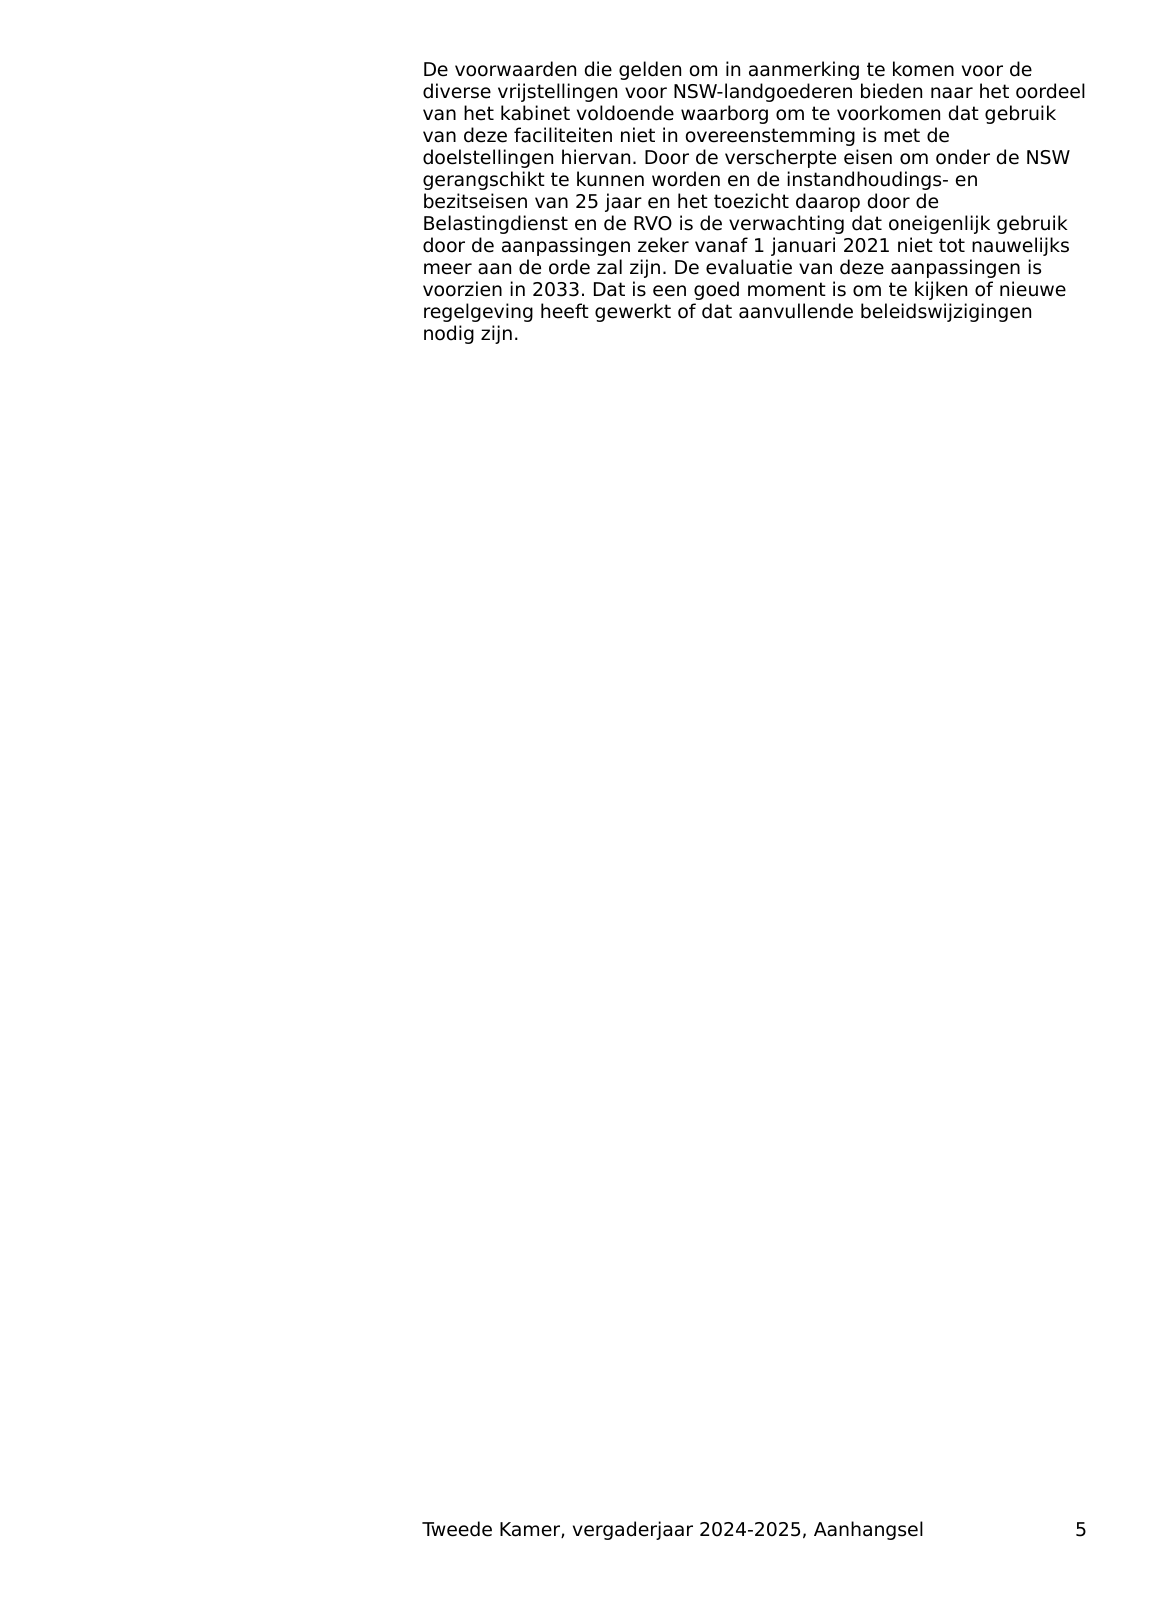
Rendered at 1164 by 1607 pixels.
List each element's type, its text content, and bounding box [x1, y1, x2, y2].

text De voorwaarden die gelden om in aanmerking te komen voor de diverse vrijstellingen voor NSW-landgoederen bieden naar het oordeel van het kabinet voldoende waarborg om te voorkomen dat gebruik van deze faciliteiten niet in overeenstemming is met de doelstellingen hiervan. Door de verscherpte eisen om onder de NSW gerangschikt te kunnen worden en de instandhoudings- en bezitseisen van 25 jaar en het toezicht daarop door de Belastingdienst en de RVO is de verwachting dat oneigenlijk gebruik door de aanpassingen zeker vanaf 1 januari 2021 niet tot nauwelijks meer aan de orde zal zijn. De evaluatie van deze aanpassingen is voorzien in 2033. Dat is een goed moment is om te kijken of nieuwe regelgeving heeft gewerkt of dat aanvullende beleidswijzigingen nodig zijn. [422, 59, 1087, 345]
